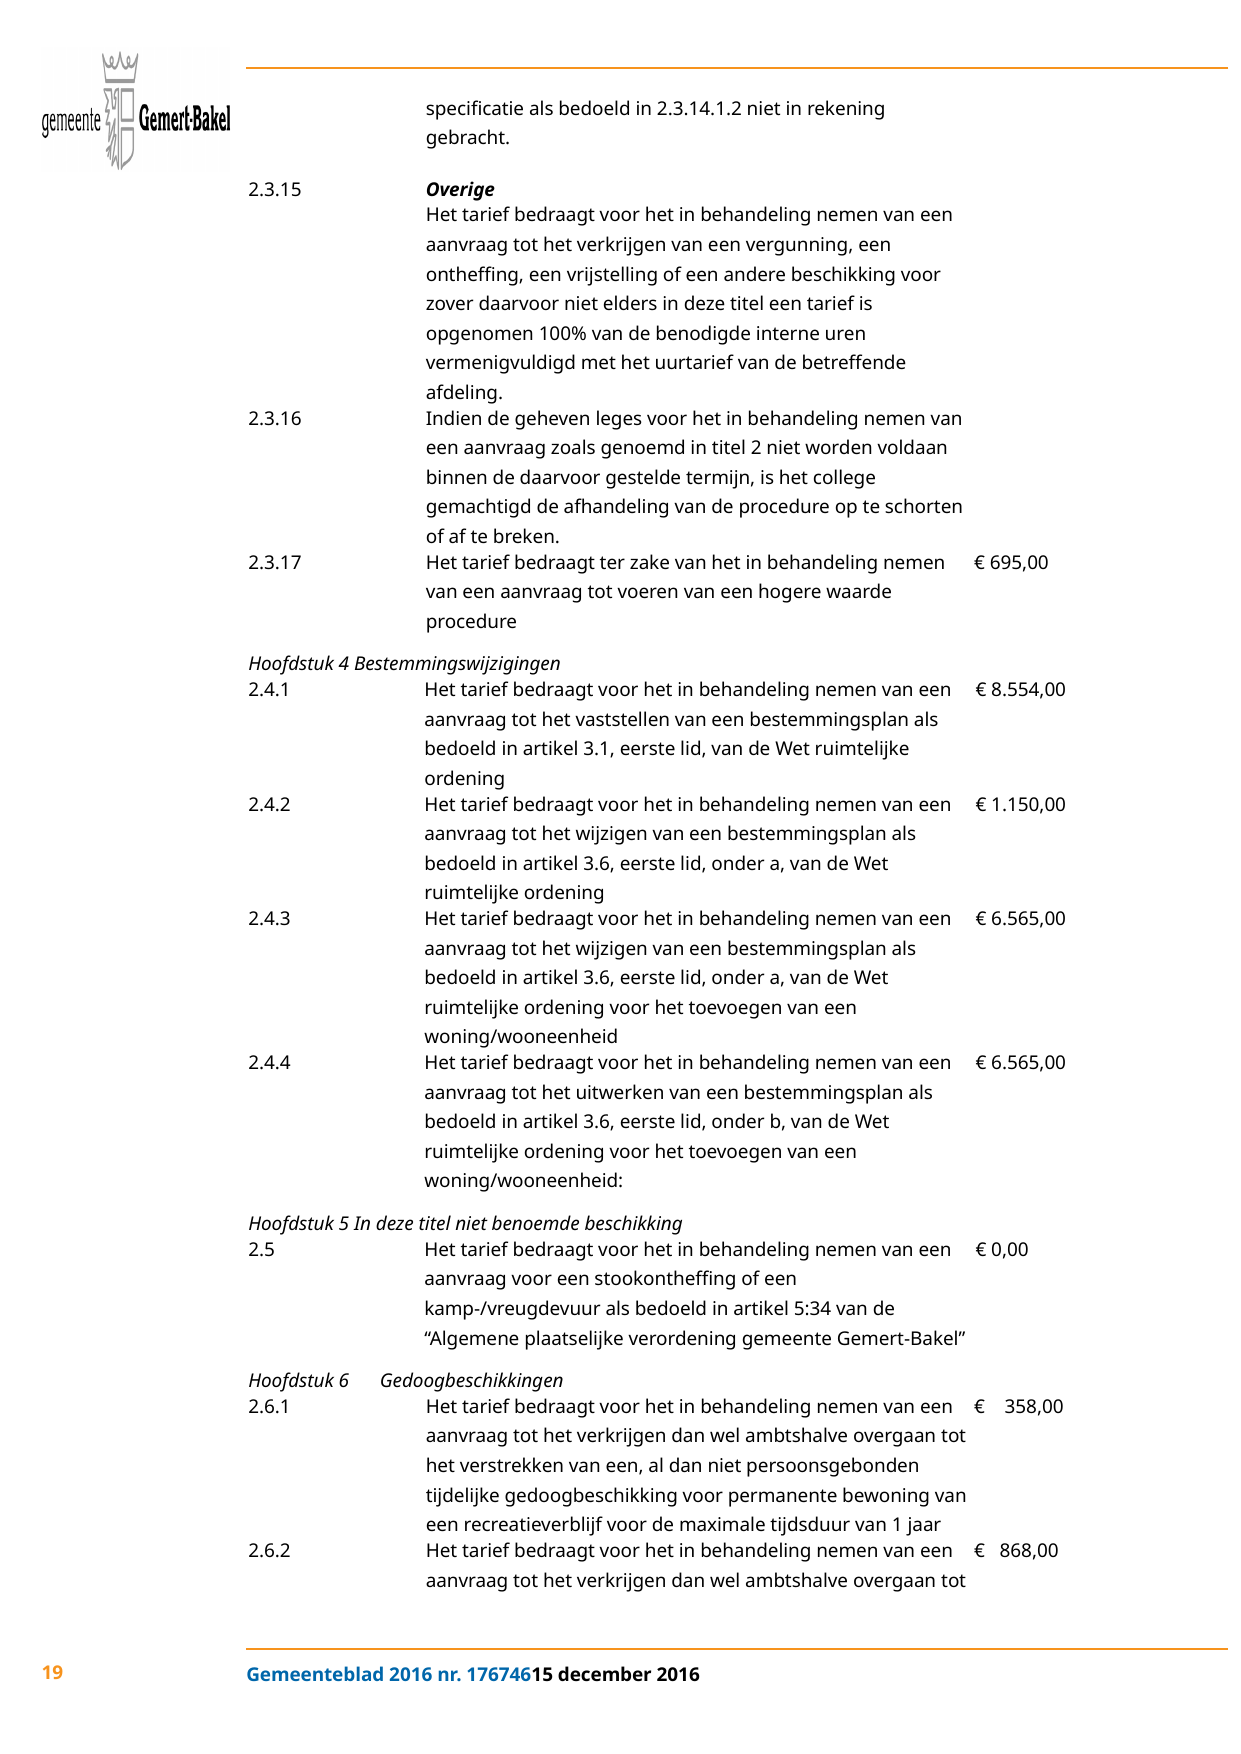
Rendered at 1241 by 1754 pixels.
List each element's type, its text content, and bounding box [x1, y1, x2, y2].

text Hoofdstuk 5 In deze titel niet benoemde beschikking [248, 1210, 1152, 1236]
table_cell [248, 202, 426, 405]
table_cell 2.3.15 [248, 176, 426, 202]
table_cell 2.4.2 [248, 791, 424, 905]
table_cell [248, 95, 426, 150]
table_cell 2.3.17 [248, 549, 426, 634]
table_cell € 695,00 [974, 549, 1152, 634]
table_cell 2.6.2 [248, 1537, 426, 1592]
table_header € 0,00 [975, 1236, 1152, 1351]
picture [41, 47, 231, 172]
table_header 2.4.1 [248, 676, 424, 791]
table_cell € 6.565,00 [975, 1049, 1152, 1193]
table_cell € 6.565,00 [975, 905, 1152, 1049]
table_header € 8.554,00 [975, 676, 1152, 791]
table_cell [974, 202, 1152, 405]
table_cell € 1.150,00 [975, 791, 1152, 905]
table_cell 2.4.4 [248, 1049, 424, 1193]
text Hoofdstuk 4 Bestemmingswijzigingen [248, 651, 1152, 676]
text Hoofdstuk 6 Gedoogbeschikkingen [248, 1367, 1152, 1393]
table_cell Het tarief bedraagt ter zake van het in behandeling nemen van een aanvraag tot voeren van een hogere waarde procedure [426, 549, 974, 634]
table_cell [974, 176, 1152, 202]
table_cell [974, 95, 1152, 150]
table_cell Indien de geheven leges voor het in behandeling nemen van een aanvraag zoals genoemd in titel 2 niet worden voldaan binnen de daarvoor gestelde termijn, is het college gemachtigd de afhandeling van de procedure op te schorten of af te breken. [426, 405, 974, 549]
table_cell Het tarief bedraagt voor het in behandeling nemen van een aanvraag tot het wijzigen van een bestemmingsplan als bedoeld in artikel 3.6, eerste lid, onder a, van de Wet ruimtelijke ordening voor het toevoegen van een woning/wooneenheid [424, 905, 975, 1049]
table_cell [974, 150, 1152, 176]
table_header Het tarief bedraagt voor het in behandeling nemen van een aanvraag tot het verkrijgen dan wel ambtshalve overgaan tot het verstrekken van een, al dan niet persoonsgebonden tijdelijke gedoogbeschikking voor permanente bewoning van een recreatieverblijf voor de maximale tijdsduur van 1 jaar [426, 1393, 974, 1537]
table_header 2.5 [248, 1236, 424, 1351]
table_cell [974, 405, 1152, 549]
table_cell [248, 150, 426, 176]
table_cell Het tarief bedraagt voor het in behandeling nemen van een aanvraag tot het verkrijgen dan wel ambtshalve overgaan tot [426, 1537, 974, 1592]
table_header Het tarief bedraagt voor het in behandeling nemen van een aanvraag tot het vaststellen van een bestemmingsplan als bedoeld in artikel 3.1, eerste lid, van de Wet ruimtelijke ordening [424, 676, 975, 791]
table_cell [426, 150, 974, 176]
table_cell specificatie als bedoeld in 2.3.14.1.2 niet in rekening gebracht. [426, 95, 974, 150]
table_header 2.6.1 [248, 1393, 426, 1537]
table_cell 2.4.3 [248, 905, 424, 1049]
table_cell Het tarief bedraagt voor het in behandeling nemen van een aanvraag tot het wijzigen van een bestemmingsplan als bedoeld in artikel 3.6, eerste lid, onder a, van de Wet ruimtelijke ordening [424, 791, 975, 905]
table_cell Het tarief bedraagt voor het in behandeling nemen van een aanvraag tot het verkrijgen van een vergunning, een ontheffing, een vrijstelling of een andere beschikking voor zover daarvoor niet elders in deze titel een tarief is opgenomen 100% van de benodigde interne uren vermenigvuldigd met het uurtarief van de betreffende afdeling. [426, 202, 974, 405]
table_cell Het tarief bedraagt voor het in behandeling nemen van een aanvraag tot het uitwerken van een bestemmingsplan als bedoeld in artikel 3.6, eerste lid, onder b, van de Wet ruimtelijke ordening voor het toevoegen van een woning/wooneenheid: [424, 1049, 975, 1193]
table_header € 358,00 [974, 1393, 1152, 1537]
table_header Het tarief bedraagt voor het in behandeling nemen van een aanvraag voor een stookontheffing of een kamp-/vreugdevuur als bedoeld in artikel 5:34 van de “Algemene plaatselijke verordening gemeente Gemert-Bakel” [424, 1236, 975, 1351]
table_cell Overige [426, 176, 974, 202]
table_cell 2.3.16 [248, 405, 426, 549]
table_cell € 868,00 [974, 1537, 1152, 1592]
